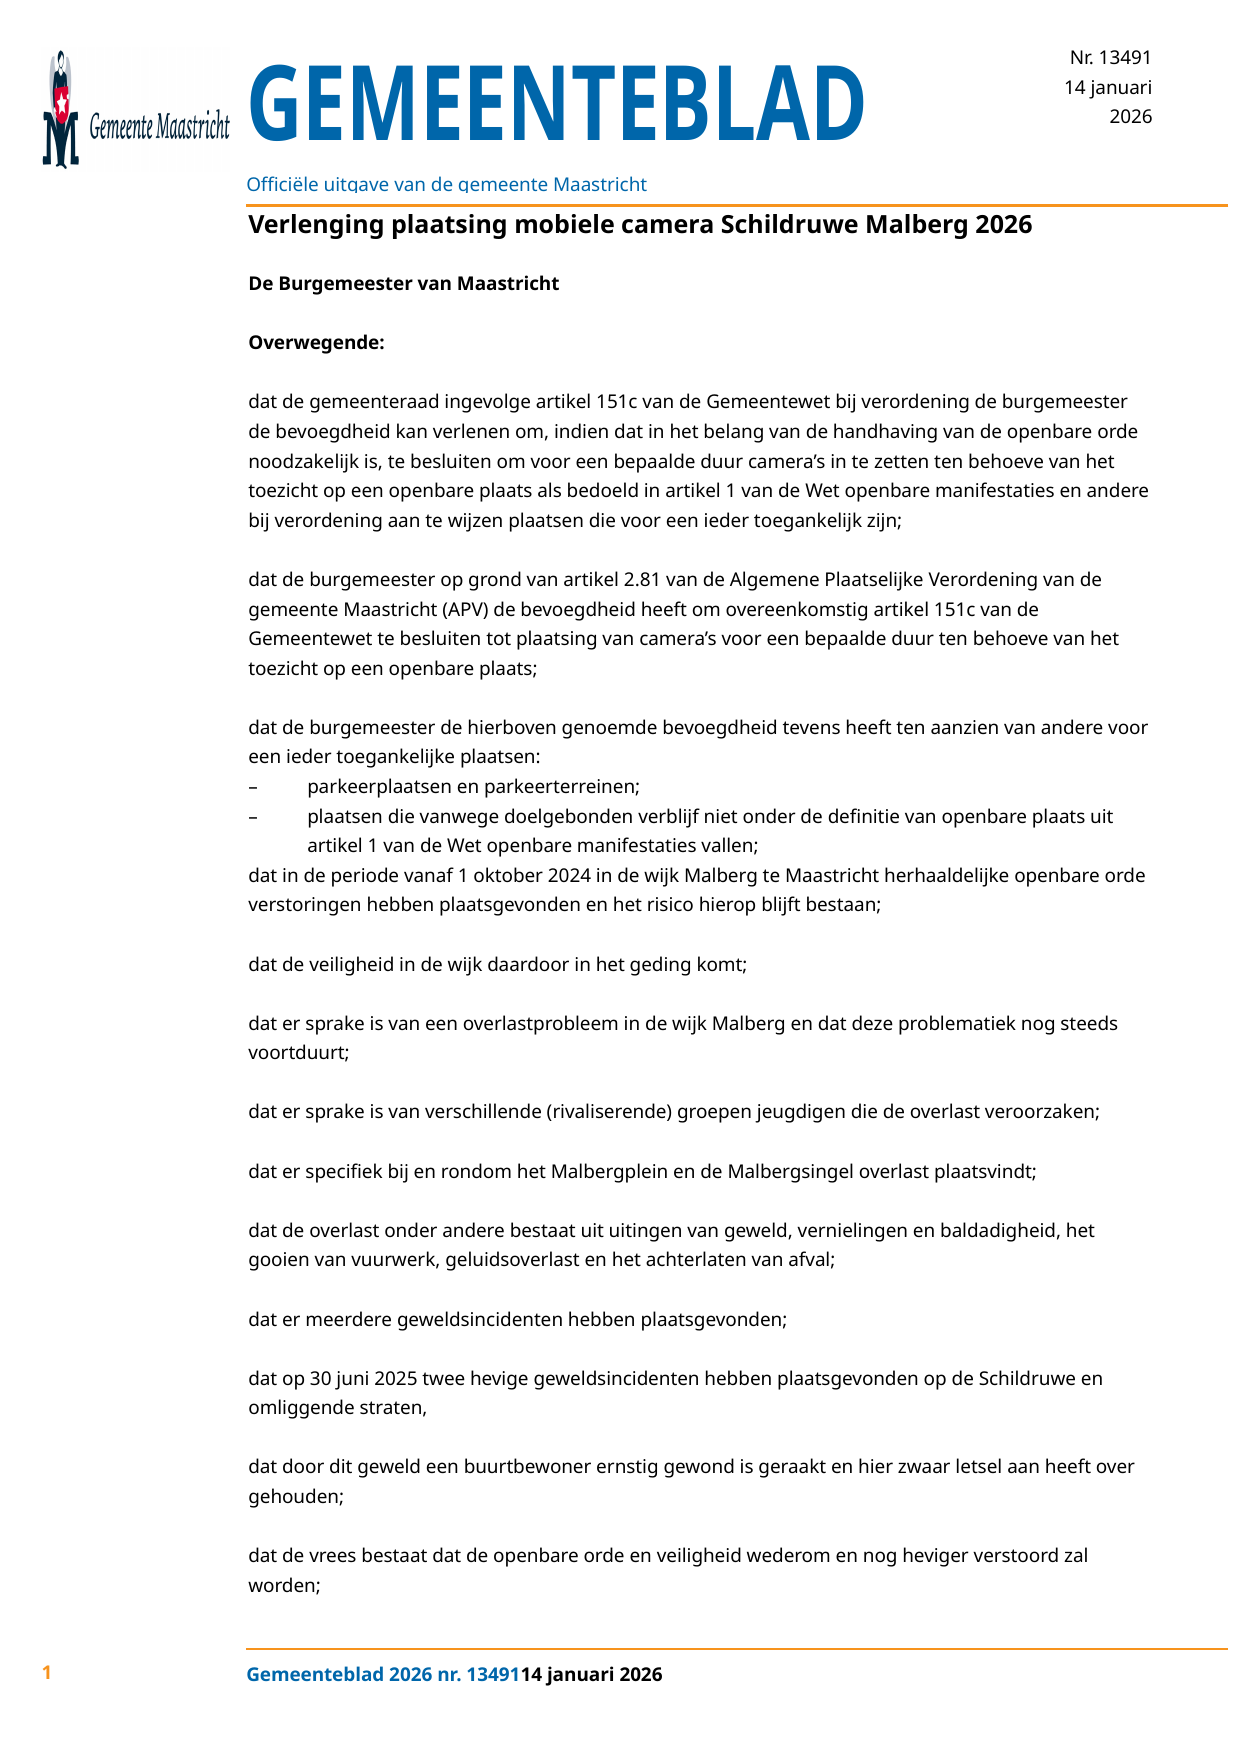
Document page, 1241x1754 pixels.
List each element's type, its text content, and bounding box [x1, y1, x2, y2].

picture [41, 47, 231, 172]
text dat er sprake is van een overlastprobleem in de wijk Malberg en dat deze problematiek nog steeds voortduurt; [248, 1010, 1152, 1065]
text Verlenging plaatsing mobiele camera Schildruwe Malberg 2026 [248, 207, 1152, 241]
text dat door dit geweld een buurtbewoner ernstig gewond is geraakt en hier zwaar letsel aan heeft over gehouden; [248, 1454, 1152, 1509]
text dat de veiligheid in de wijk daardoor in het geding komt; [248, 951, 1152, 976]
text dat de overlast onder andere bestaat uit uitingen van geweld, vernielingen en baldadigheid, het gooien van vuurwerk, geluidsoverlast en het achterlaten van afval; [248, 1217, 1152, 1272]
text dat de vrees bestaat dat de openbare orde en veiligheid wederom en nog heviger verstoord zal worden; [248, 1542, 1152, 1598]
list plaatsen die vanwege doelgebonden verblijf niet onder de definitie van openbare plaats uit artikel 1 van de Wet openbare manifestaties vallen; [248, 803, 1152, 858]
text dat op 30 juni 2025 twee hevige geweldsincidenten hebben plaatsgevonden op de Schildruwe en omliggende straten, [248, 1365, 1152, 1420]
text dat er sprake is van verschillende (rivaliserende) groepen jeugdigen die de overlast veroorzaken; [248, 1099, 1152, 1124]
text Overwegende: [248, 329, 1152, 355]
text dat in de periode vanaf 1 oktober 2024 in de wijk Malberg te Maastricht herhaaldelijke openbare orde verstoringen hebben plaatsgevonden en het risico hierop blijft bestaan; [248, 862, 1152, 917]
text dat de gemeenteraad ingevolge artikel 151c van de Gemeentewet bij verordening de burgemeester de bevoegdheid kan verlenen om, indien dat in het belang van de handhaving van de openbare orde noodzakelijk is, te besluiten om voor een bepaalde duur camera’s in te zetten ten behoeve van het toezicht op een openbare plaats als bedoeld in artikel 1 van de Wet openbare manifestaties en andere bij verordening aan te wijzen plaatsen die voor een ieder toegankelijk zijn; [248, 389, 1152, 533]
text De Burgemeester van Maastricht [248, 270, 1152, 296]
text dat de burgemeester de hierboven genoemde bevoegdheid tevens heeft ten aanzien van andere voor een ieder toegankelijke plaatsen: [248, 714, 1152, 769]
list parkeerplaatsen en parkeerterreinen; [248, 773, 1152, 799]
text dat er meerdere geweldsincidenten hebben plaatsgevonden; [248, 1306, 1152, 1331]
text dat de burgemeester op grond van artikel 2.81 van de Algemene Plaatselijke Verordening van de gemeente Maastricht (APV) de bevoegdheid heeft om overeenkomstig artikel 151c van de Gemeentewet te besluiten tot plaatsing van camera’s voor een bepaalde duur ten behoeve van het toezicht op een openbare plaats; [248, 566, 1152, 681]
text dat er specifiek bij en rondom het Malbergplein en de Malbergsingel overlast plaatsvindt; [248, 1158, 1152, 1183]
